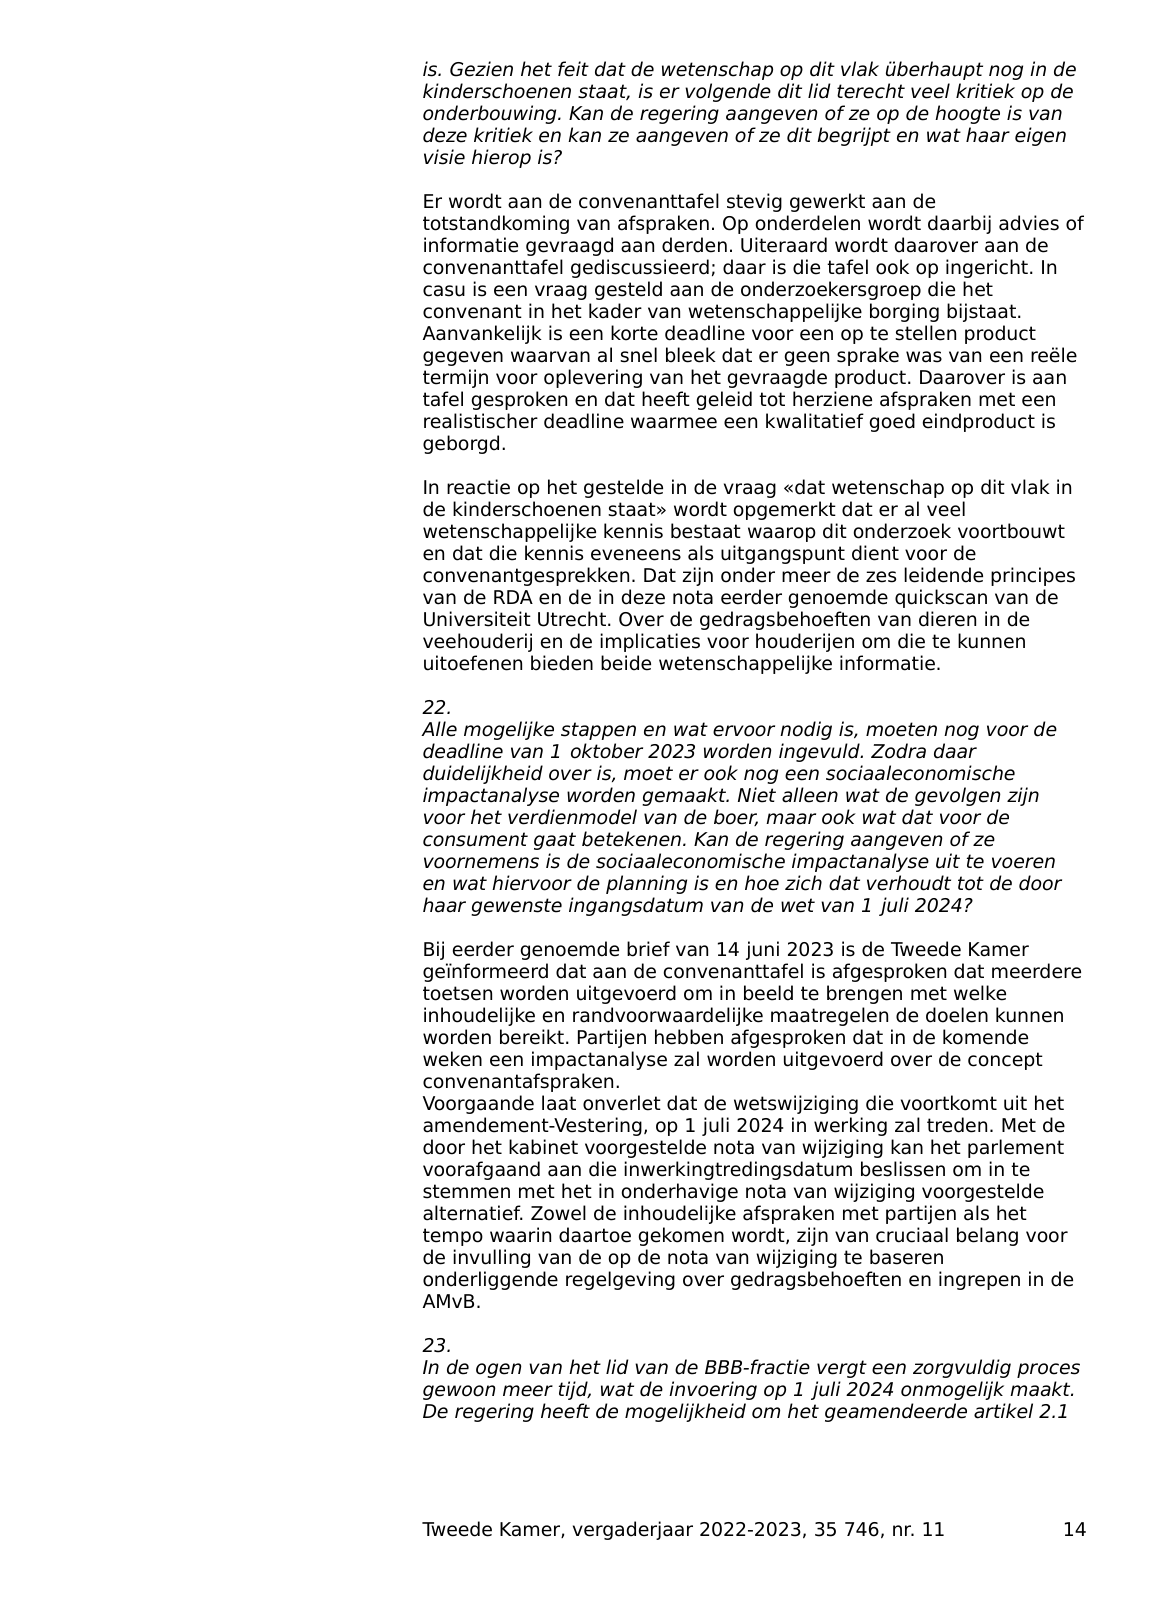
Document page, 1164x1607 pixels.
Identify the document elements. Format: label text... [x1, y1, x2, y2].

text Voorgaande laat onverlet dat de wetswijziging die voortkomt uit het amendement-Vestering, op 1 juli 2024 in werking zal treden. Met de door het kabinet voorgestelde nota van wijziging kan het parlement voorafgaand aan die inwerkingtredingsdatum beslissen om in te stemmen met het in onderhavige nota van wijziging voorgestelde alternatief. Zowel de inhoudelijke afspraken met partijen als het tempo waarin daartoe gekomen wordt, zijn van cruciaal belang voor de invulling van de op de nota van wijziging te baseren onderliggende regelgeving over gedragsbehoeften en ingrepen in de AMvB. [422, 1093, 1087, 1313]
text is. Gezien het feit dat de wetenschap op dit vlak überhaupt nog in de kinderschoenen staat, is er volgende dit lid terecht veel kritiek op de onderbouwing. Kan de regering aangeven of ze op de hoogte is van deze kritiek en kan ze aangeven of ze dit begrijpt en wat haar eigen visie hierop is? [422, 59, 1087, 169]
text Alle mogelijke stappen en wat ervoor nodig is, moeten nog voor de deadline van 1 oktober 2023 worden ingevuld. Zodra daar duidelijkheid over is, moet er ook nog een sociaaleconomische impactanalyse worden gemaakt. Niet alleen wat de gevolgen zijn voor het verdienmodel van de boer, maar ook wat dat voor de consument gaat betekenen. Kan de regering aangeven of ze voornemens is de sociaaleconomische impactanalyse uit te voeren en wat hiervoor de planning is en hoe zich dat verhoudt tot de door haar gewenste ingangsdatum van de wet van 1 juli 2024? [422, 719, 1087, 917]
text Bij eerder genoemde brief van 14 juni 2023 is de Tweede Kamer geïnformeerd dat aan de convenanttafel is afgesproken dat meerdere toetsen worden uitgevoerd om in beeld te brengen met welke inhoudelijke en randvoorwaardelijke maatregelen de doelen kunnen worden bereikt. Partijen hebben afgesproken dat in de komende weken een impactanalyse zal worden uitgevoerd over de concept convenantafspraken. [422, 939, 1087, 1093]
text In de ogen van het lid van de BBB-fractie vergt een zorgvuldig proces gewoon meer tijd, wat de invoering op 1 juli 2024 onmogelijk maakt. De regering heeft de mogelijkheid om het geamendeerde artikel 2.1 [422, 1357, 1087, 1423]
text 22. [422, 697, 1087, 719]
text 23. [422, 1335, 1087, 1357]
text Er wordt aan de convenanttafel stevig gewerkt aan de totstandkoming van afspraken. Op onderdelen wordt daarbij advies of informatie gevraagd aan derden. Uiteraard wordt daarover aan de convenanttafel gediscussieerd; daar is die tafel ook op ingericht. In casu is een vraag gesteld aan de onderzoekersgroep die het convenant in het kader van wetenschappelijke borging bijstaat. Aanvankelijk is een korte deadline voor een op te stellen product gegeven waarvan al snel bleek dat er geen sprake was van een reële termijn voor oplevering van het gevraagde product. Daarover is aan tafel gesproken en dat heeft geleid tot herziene afspraken met een realistischer deadline waarmee een kwalitatief goed eindproduct is geborgd. [422, 191, 1087, 455]
text In reactie op het gestelde in de vraag «dat wetenschap op dit vlak in de kinderschoenen staat» wordt opgemerkt dat er al veel wetenschappelijke kennis bestaat waarop dit onderzoek voortbouwt en dat die kennis eveneens als uitgangspunt dient voor de convenantgesprekken. Dat zijn onder meer de zes leidende principes van de RDA en de in deze nota eerder genoemde quickscan van de Universiteit Utrecht. Over de gedragsbehoeften van dieren in de veehouderij en de implicaties voor houderijen om die te kunnen uitoefenen bieden beide wetenschappelijke informatie. [422, 477, 1087, 675]
